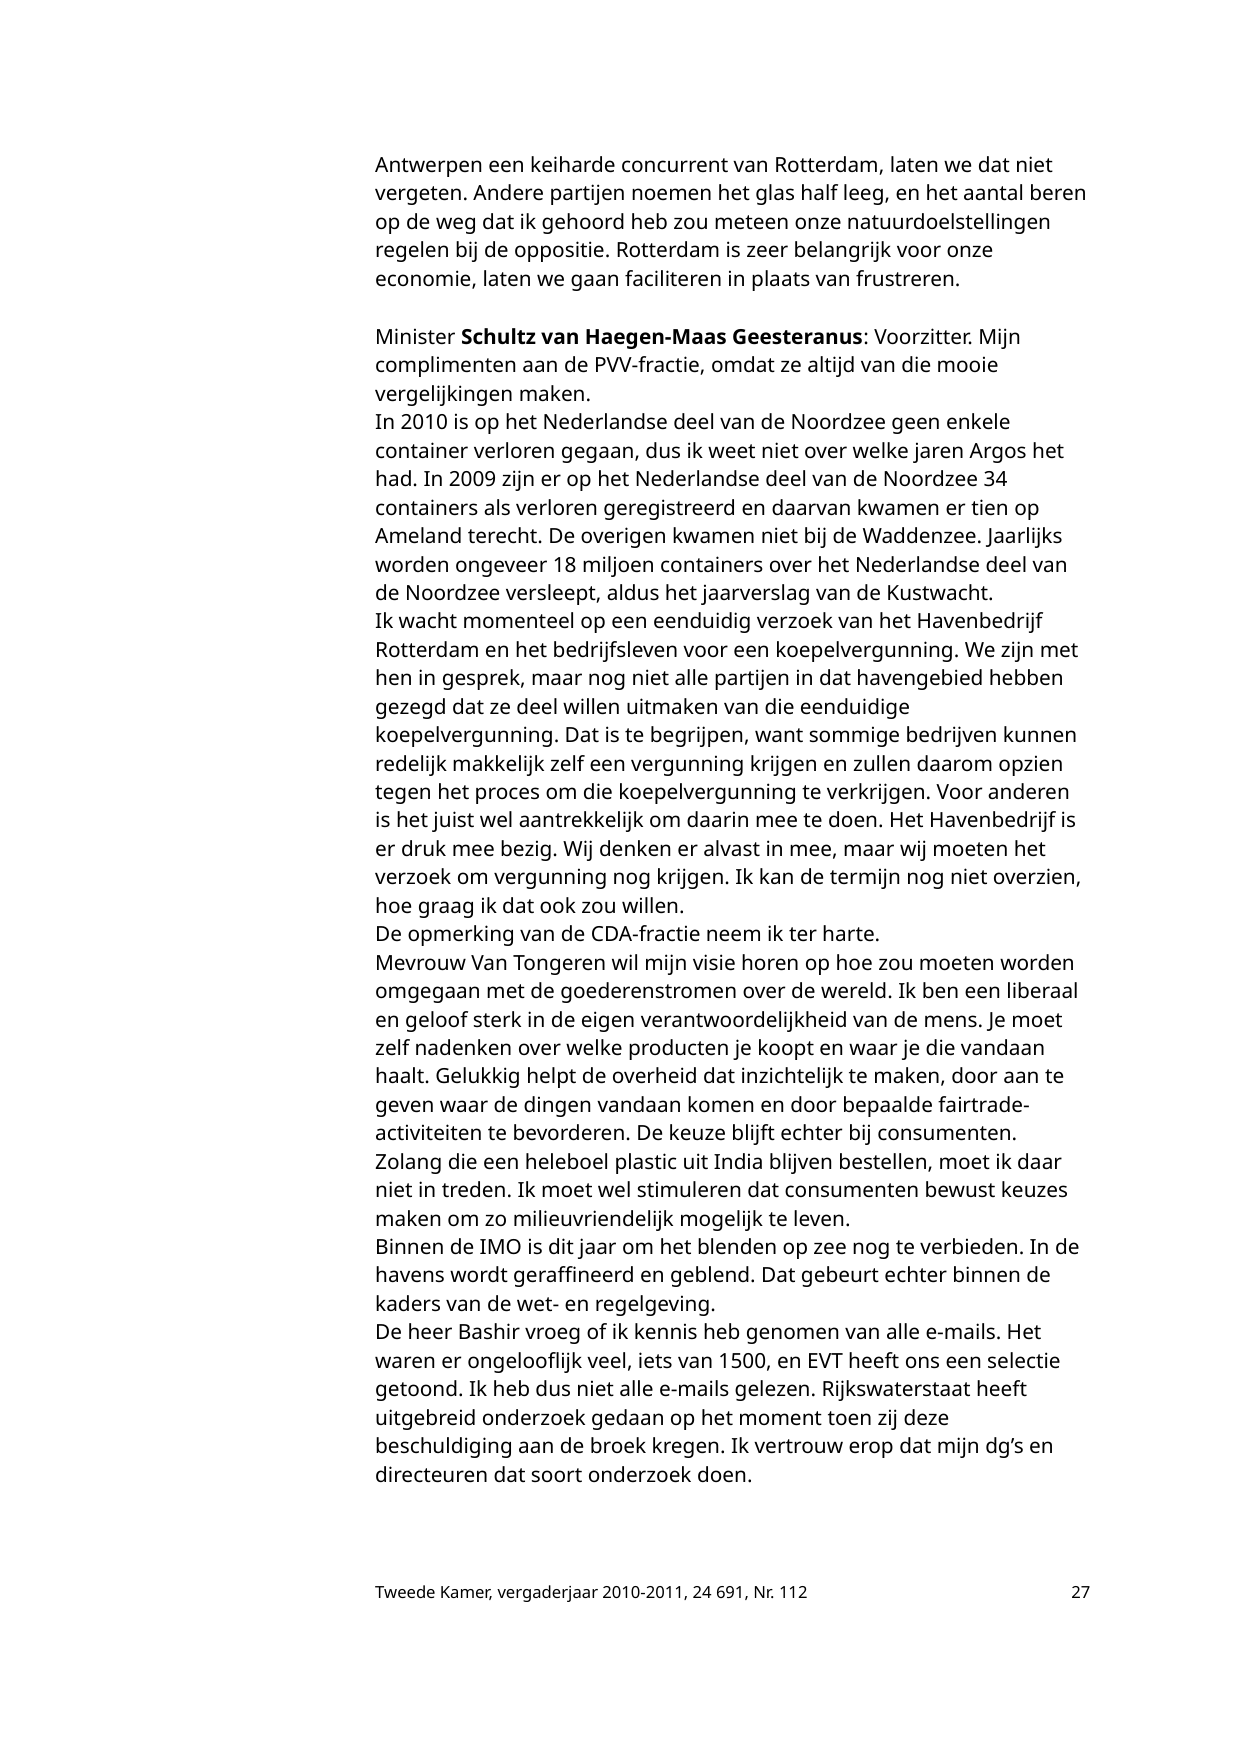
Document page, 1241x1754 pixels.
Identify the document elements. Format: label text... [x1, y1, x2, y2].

text De heer Bashir vroeg of ik kennis heb genomen van alle e-mails. Het waren er ongelooflijk veel, iets van 1500, en EVT heeft ons een selectie getoond. Ik heb dus niet alle e-mails gelezen. Rijkswaterstaat heeft uitgebreid onderzoek gedaan op het moment toen zij deze beschuldiging aan de broek kregen. Ik vertrouw erop dat mijn dg’s en directeuren dat soort onderzoek doen. [375, 1317, 1090, 1488]
text Antwerpen een keiharde concurrent van Rotterdam, laten we dat niet vergeten. Andere partijen noemen het glas half leeg, en het aantal beren op de weg dat ik gehoord heb zou meteen onze natuurdoelstellingen regelen bij de oppositie. Rotterdam is zeer belangrijk voor onze economie, laten we gaan faciliteren in plaats van frustreren. [375, 150, 1090, 292]
text De opmerking van de CDA-fractie neem ik ter harte. [375, 919, 1090, 948]
text In 2010 is op het Nederlandse deel van de Noordzee geen enkele container verloren gegaan, dus ik weet niet over welke jaren Argos het had. In 2009 zijn er op het Nederlandse deel van de Noordzee 34 containers als verloren geregistreerd en daarvan kwamen er tien op Ameland terecht. De overigen kwamen niet bij de Waddenzee. Jaarlijks worden ongeveer 18 miljoen containers over het Nederlandse deel van de Noordzee versleept, aldus het jaarverslag van de Kustwacht. [375, 407, 1090, 607]
text Minister Schultz van Haegen-Maas Geesteranus: Voorzitter. Mijn complimenten aan de PVV-fractie, omdat ze altijd van die mooie vergelijkingen maken. [375, 322, 1090, 407]
text Binnen de IMO is dit jaar om het blenden op zee nog te verbieden. In de havens wordt geraffineerd en geblend. Dat gebeurt echter binnen de kaders van de wet- en regelgeving. [375, 1232, 1090, 1317]
text Ik wacht momenteel op een eenduidig verzoek van het Havenbedrijf Rotterdam en het bedrijfsleven voor een koepelvergunning. We zijn met hen in gesprek, maar nog niet alle partijen in dat havengebied hebben gezegd dat ze deel willen uitmaken van die eenduidige koepelvergunning. Dat is te begrijpen, want sommige bedrijven kunnen redelijk makkelijk zelf een vergunning krijgen en zullen daarom opzien tegen het proces om die koepelvergunning te verkrijgen. Voor anderen is het juist wel aantrekkelijk om daarin mee te doen. Het Havenbedrijf is er druk mee bezig. Wij denken er alvast in mee, maar wij moeten het verzoek om vergunning nog krijgen. Ik kan de termijn nog niet overzien, hoe graag ik dat ook zou willen. [375, 607, 1090, 919]
text Mevrouw Van Tongeren wil mijn visie horen op hoe zou moeten worden omgegaan met de goederenstromen over de wereld. Ik ben een liberaal en geloof sterk in de eigen verantwoordelijkheid van de mens. Je moet zelf nadenken over welke producten je koopt en waar je die vandaan haalt. Gelukkig helpt de overheid dat inzichtelijk te maken, door aan te geven waar de dingen vandaan komen en door bepaalde fairtrade-activiteiten te bevorderen. De keuze blijft echter bij consumenten. Zolang die een heleboel plastic uit India blijven bestellen, moet ik daar niet in treden. Ik moet wel stimuleren dat consumenten bewust keuzes maken om zo milieuvriendelijk mogelijk te leven. [375, 948, 1090, 1232]
